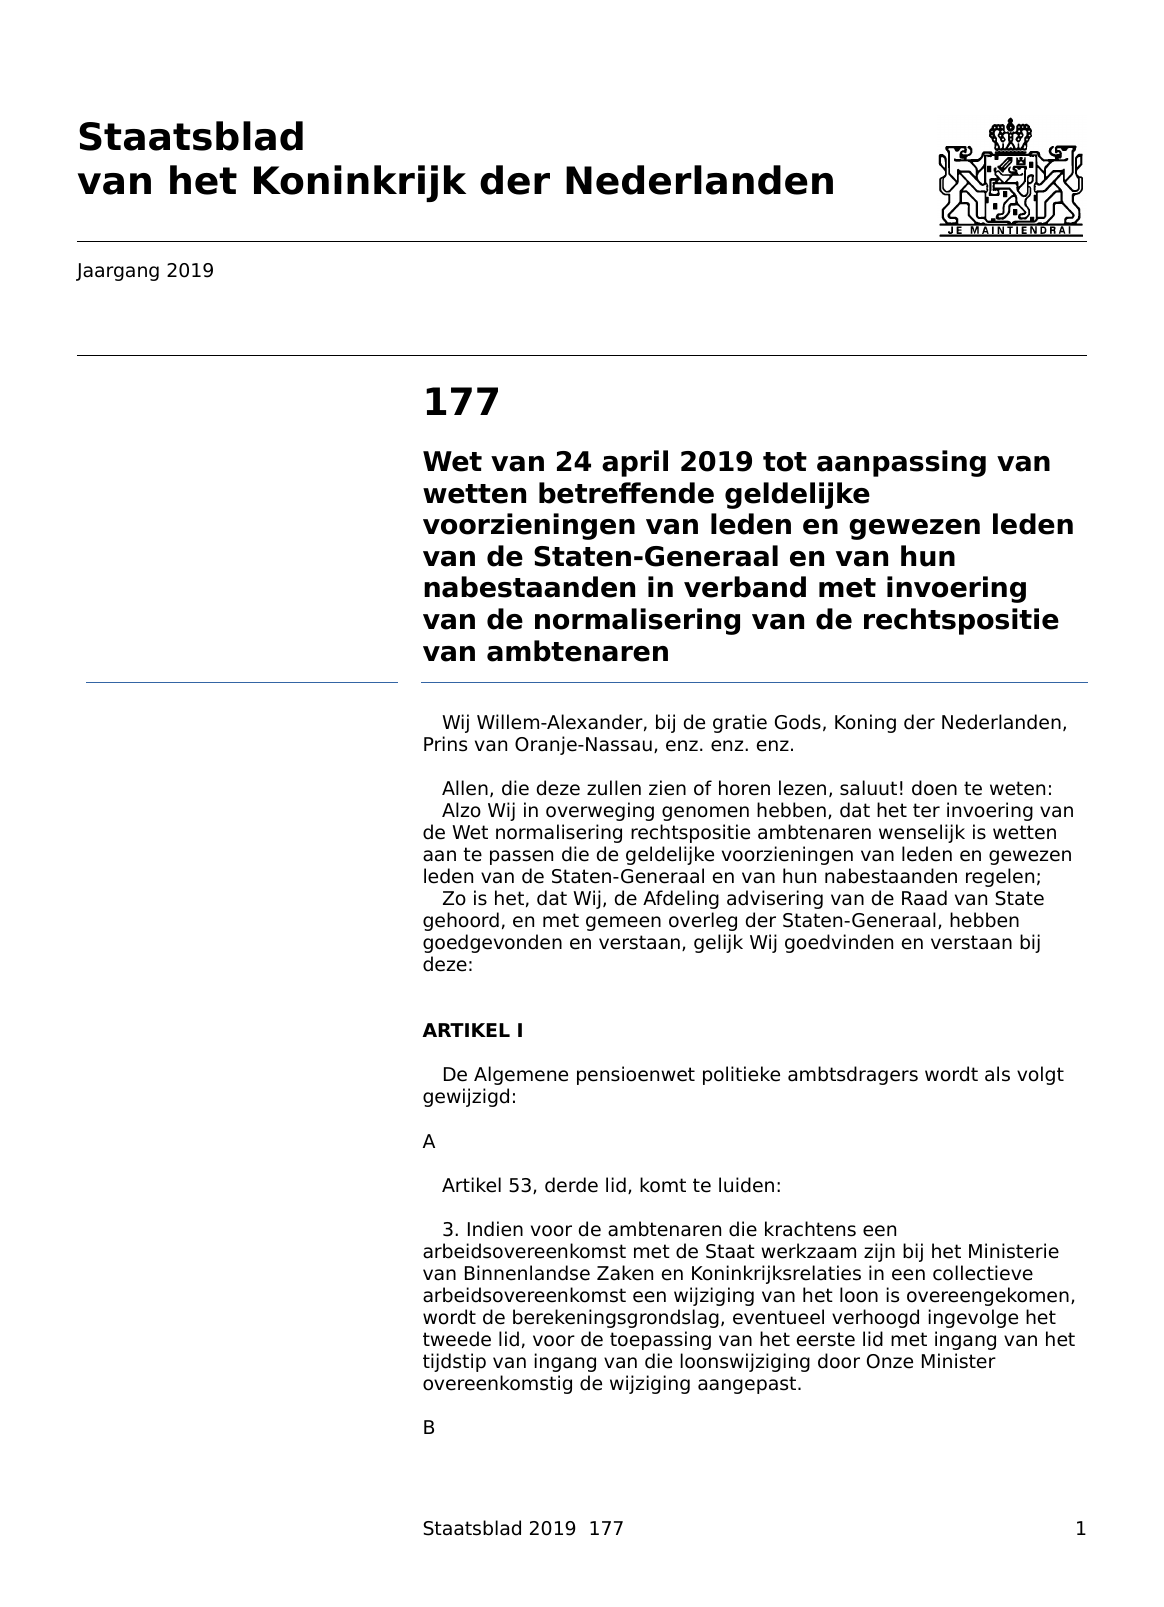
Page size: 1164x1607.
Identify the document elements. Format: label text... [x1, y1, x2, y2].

picture [936, 115, 1087, 240]
text De Algemene pensioenwet politieke ambtsdragers wordt als volgt gewijzigd: [422, 1064, 1087, 1108]
text Alzo Wij in overweging genomen hebben, dat het ter invoering van de Wet normalisering rechtspositie ambtenaren wenselijk is wetten aan te passen die de geldelijke voorzieningen van leden en gewezen leden van de Staten-Generaal en van hun nabestaanden regelen; [422, 800, 1087, 888]
text Zo is het, dat Wij, de Afdeling advisering van de Raad van State gehoord, en met gemeen overleg der Staten-Generaal, hebben goedgevonden en verstaan, gelijk Wij goedvinden en verstaan bij deze: [422, 888, 1087, 976]
table_header [886, 100, 1087, 241]
subtitle ARTIKEL I [422, 1020, 1087, 1042]
subtitle 177 [422, 381, 1087, 424]
text A [422, 1131, 1087, 1152]
text Wet van 24 april 2019 tot aanpassing van wetten betreffende geldelijke voorzieningen van leden en gewezen leden van de Staten-Generaal en van hun nabestaanden in verband met invoering van de normalisering van de rechtspositie van ambtenaren [422, 447, 1087, 667]
table_cell Jaargang 2019 [77, 242, 1087, 355]
text Wij Willem-Alexander, bij de gratie Gods, Koning der Nederlanden, Prins van Oranje-Nassau, enz. enz. enz. [422, 712, 1087, 756]
text B [422, 1417, 1087, 1439]
text Artikel 53, derde lid, komt te luiden: [422, 1175, 1087, 1197]
text 3. Indien voor de ambtenaren die krachtens een arbeidsovereenkomst met de Staat werkzaam zijn bij het Ministerie van Binnenlandse Zaken en Koninkrijksrelaties in een collectieve arbeidsovereenkomst een wijziging van het loon is overeengekomen, wordt de berekeningsgrondslag, eventueel verhoogd ingevolge het tweede lid, voor de toepassing van het eerste lid met ingang van het tijdstip van ingang van die loonswijziging door Onze Minister overeenkomstig de wijziging aangepast. [422, 1219, 1087, 1395]
text Allen, die deze zullen zien of horen lezen, saluut! doen te weten: [422, 778, 1087, 800]
table_header Staatsblad van het Koninkrijk der Nederlanden [77, 100, 886, 241]
